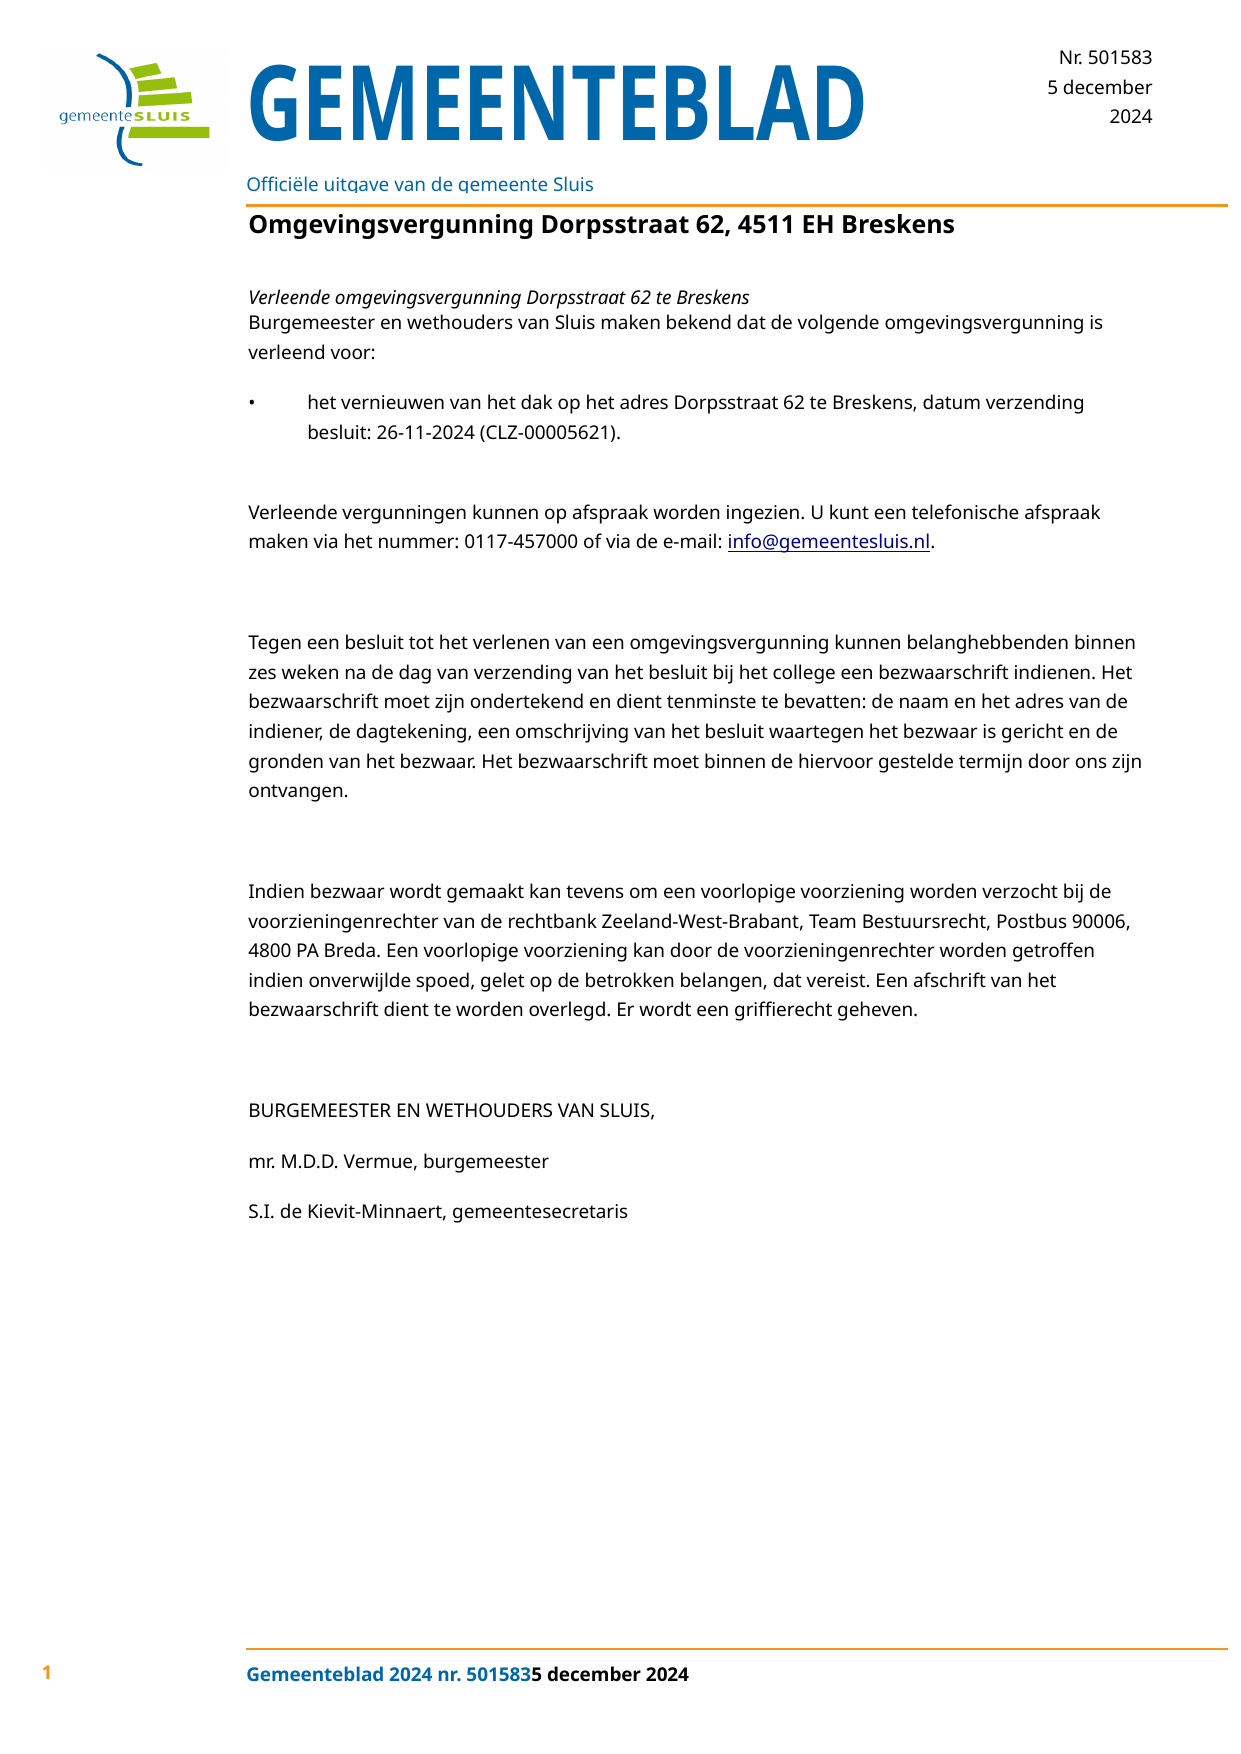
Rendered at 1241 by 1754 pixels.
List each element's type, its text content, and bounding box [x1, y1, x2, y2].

text S.I. de Kievit-Minnaert, gemeentesecretaris [248, 1198, 1152, 1224]
text Tegen een besluit tot het verlenen van een omgevingsvergunning kunnen belanghebbenden binnen zes weken na de dag van verzending van het besluit bij het college een bezwaarschrift indienen. Het bezwaarschrift moet zijn ondertekend en dient tenminste te bevatten: de naam en het adres van de indiener, de dagtekening, een omschrijving van het besluit waartegen het bezwaar is gericht en de gronden van het bezwaar. Het bezwaarschrift moet binnen de hiervoor gestelde termijn door ons zijn ontvangen. [248, 629, 1152, 803]
text Verleende vergunningen kunnen op afspraak worden ingezien. U kunt een telefonische afspraak maken via het nummer: 0117-457000 of via de e-mail: info@gemeentesluis.nl. [248, 499, 1152, 554]
text BURGEMEESTER EN WETHOUDERS VAN SLUIS, [248, 1097, 1152, 1123]
text mr. M.D.D. Vermue, burgemeester [248, 1148, 1152, 1174]
text Omgevingsvergunning Dorpsstraat 62, 4511 EH Breskens [248, 207, 1152, 241]
text Verleende omgevingsvergunning Dorpsstraat 62 te Breskens [248, 284, 1152, 309]
list het vernieuwen van het dak op het adres Dorpsstraat 62 te Breskens, datum verzending besluit: 26-11-2024 (CLZ-00005621). [248, 389, 1152, 445]
picture [41, 47, 231, 172]
text Burgemeester en wethouders van Sluis maken bekend dat de volgende omgevingsvergunning is verleend voor: [248, 309, 1152, 365]
text Indien bezwaar wordt gemaakt kan tevens om een voorlopige voorziening worden verzocht bij de voorzieningenrechter van de rechtbank Zeeland-West-Brabant, Team Bestuursrecht, Postbus 90006, 4800 PA Breda. Een voorlopige voorziening kan door de voorzieningenrechter worden getroffen indien onverwijlde spoed, gelet op de betrokken belangen, dat vereist. Een afschrift van het bezwaarschrift dient te worden overlegd. Er wordt een griffierecht geheven. [248, 878, 1152, 1022]
